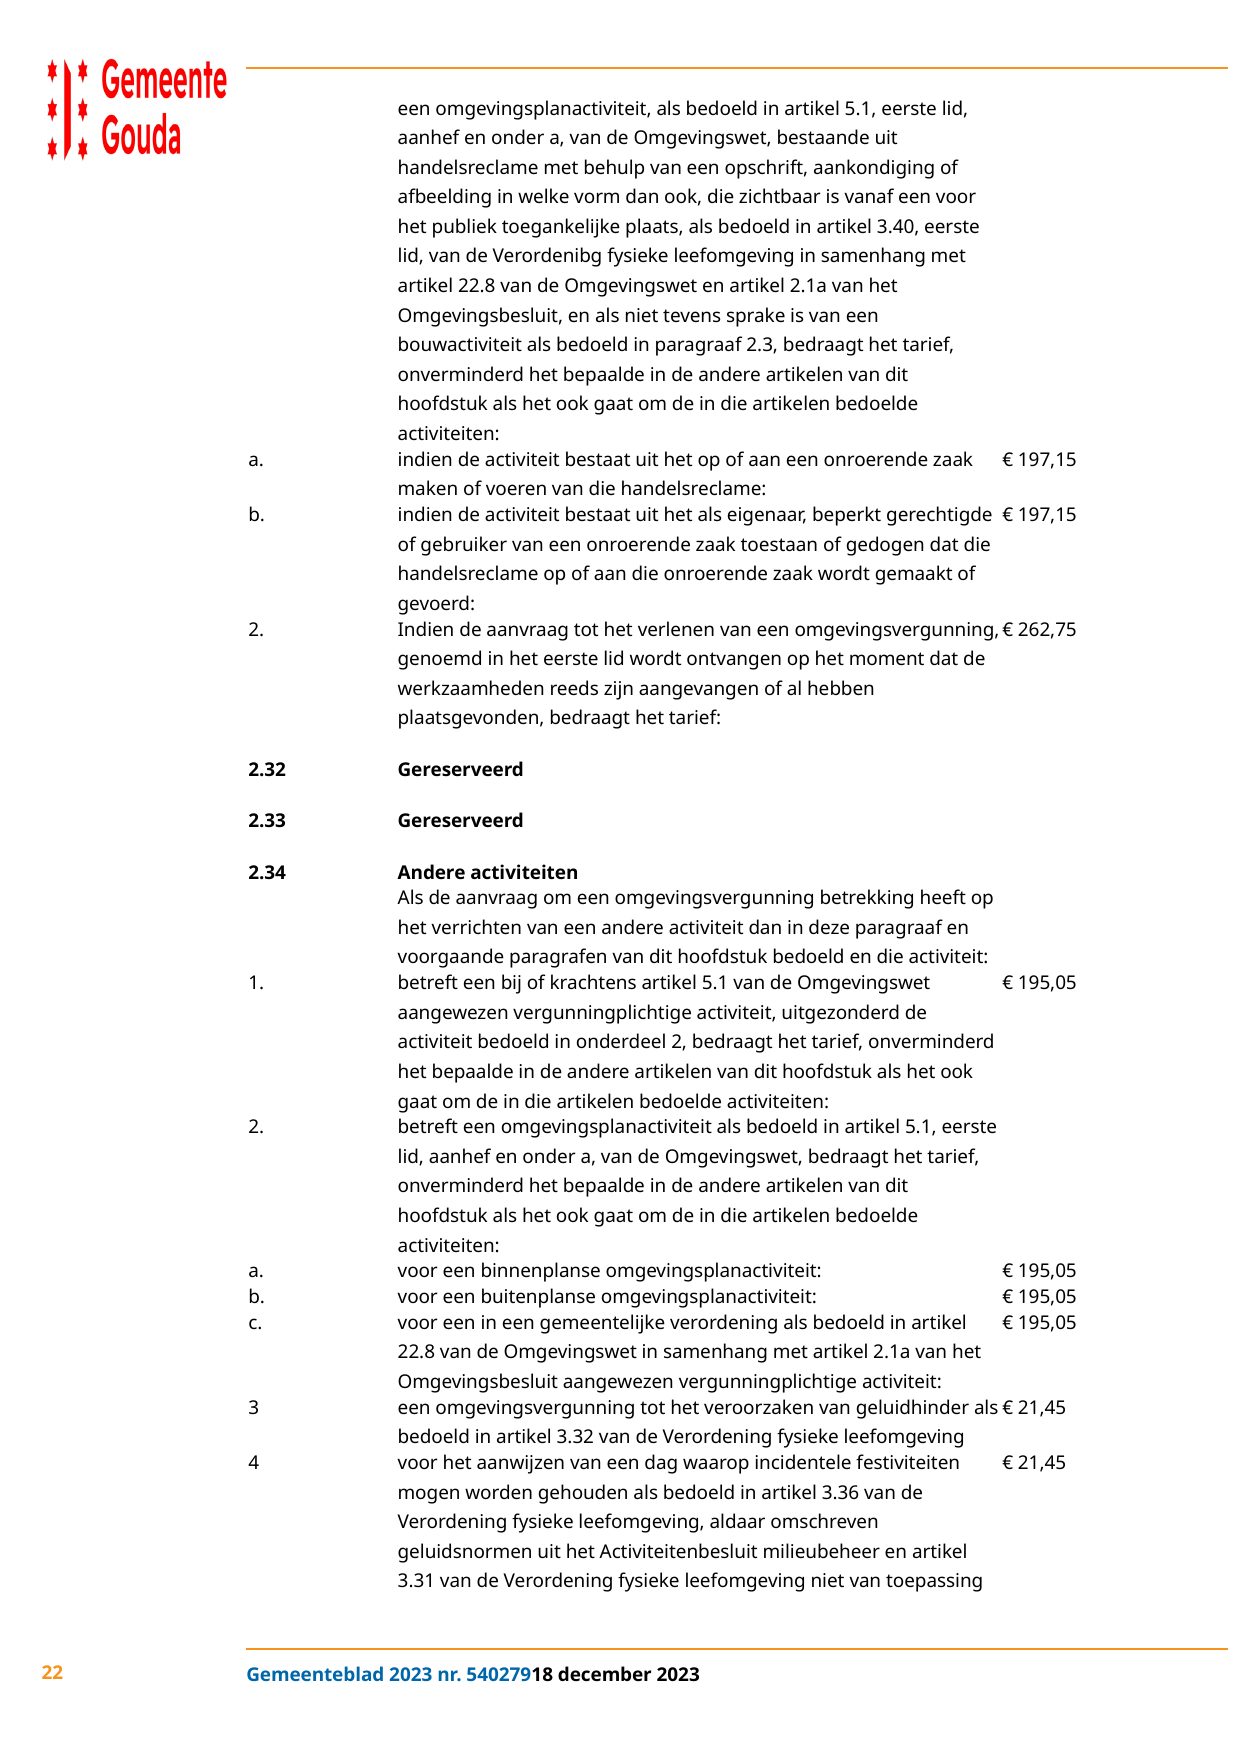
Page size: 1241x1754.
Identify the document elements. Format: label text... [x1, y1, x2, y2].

table_cell [1002, 859, 1152, 884]
table_cell [1002, 95, 1152, 446]
table_cell Andere activiteiten [398, 859, 1002, 884]
table_cell € 197,15 [1002, 501, 1152, 616]
table_cell Als de aanvraag om een omgevingsvergunning betrekking heeft op het verrichten van een andere activiteit dan in deze paragraaf en voorgaande paragrafen van dit hoofdstuk bedoeld en die activiteit: [398, 885, 1002, 969]
table_cell [248, 833, 397, 859]
table_cell [1002, 808, 1152, 833]
table_cell 2.34 [248, 859, 397, 884]
table_cell [248, 730, 397, 756]
picture [41, 47, 231, 172]
table_cell [1002, 885, 1152, 969]
table_cell [1002, 756, 1152, 782]
table_cell Indien de aanvraag tot het verlenen van een omgevingsvergunning, genoemd in het eerste lid wordt ontvangen op het moment dat de werkzaamheden reeds zijn aangevangen of al hebben plaatsgevonden, bedraagt het tarief: [398, 616, 1002, 730]
table_cell indien de activiteit bestaat uit het als eigenaar, beperkt gerechtigde of gebruiker van een onroerende zaak toestaan of gedogen dat die handelsreclame op of aan die onroerende zaak wordt gemaakt of gevoerd: [398, 501, 1002, 616]
table_cell € 195,05 [1002, 1283, 1152, 1309]
table_cell a. [248, 446, 397, 501]
table_cell indien de activiteit bestaat uit het op of aan een onroerende zaak maken of voeren van die handelsreclame: [398, 446, 1002, 501]
table_cell € 195,05 [1002, 970, 1152, 1113]
table_cell voor een binnenplanse omgevingsplanactiviteit: [398, 1258, 1002, 1283]
table_cell [1002, 833, 1152, 859]
table_cell 3 [248, 1394, 397, 1449]
table_cell b. [248, 501, 397, 616]
table_cell a. [248, 1258, 397, 1283]
table_cell 2. [248, 616, 397, 730]
table_cell betreft een omgevingsplanactiviteit als bedoeld in artikel 5.1, eerste lid, aanhef en onder a, van de Omgevingswet, bedraagt het tarief, onverminderd het bepaalde in de andere artikelen van dit hoofdstuk als het ook gaat om de in die artikelen bedoelde activiteiten: [398, 1114, 1002, 1258]
table_cell [1002, 730, 1152, 756]
table_cell € 195,05 [1002, 1309, 1152, 1394]
table_cell € 21,45 [1002, 1394, 1152, 1449]
table_cell 2. [248, 1114, 397, 1258]
table_cell [1002, 1114, 1152, 1258]
table_cell 1. [248, 970, 397, 1113]
table_cell [248, 885, 397, 969]
table_cell 2.33 [248, 808, 397, 833]
table_cell [398, 730, 1002, 756]
table_cell voor het aanwijzen van een dag waarop incidentele festiviteiten mogen worden gehouden als bedoeld in artikel 3.36 van de Verordening fysieke leefomgeving, aldaar omschreven geluidsnormen uit het Activiteitenbesluit milieubeheer en artikel 3.31 van de Verordening fysieke leefomgeving niet van toepassing [398, 1449, 1002, 1593]
table_cell 4 [248, 1449, 397, 1593]
table_cell [248, 782, 397, 807]
table_cell b. [248, 1283, 397, 1309]
table_cell c. [248, 1309, 397, 1394]
table_cell [1002, 782, 1152, 807]
table_cell voor een buitenplanse omgevingsplanactiviteit: [398, 1283, 1002, 1309]
table_cell betreft een bij of krachtens artikel 5.1 van de Omgevingswet aangewezen vergunningplichtige activiteit, uitgezonderd de activiteit bedoeld in onderdeel 2, bedraagt het tarief, onverminderd het bepaalde in de andere artikelen van dit hoofdstuk als het ook gaat om de in die artikelen bedoelde activiteiten: [398, 970, 1002, 1113]
table_cell Gereserveerd [398, 808, 1002, 833]
table_cell 2.32 [248, 756, 397, 782]
table_cell [248, 95, 397, 446]
table_cell [398, 833, 1002, 859]
table_cell [398, 782, 1002, 807]
table_cell een omgevingsplanactiviteit, als bedoeld in artikel 5.1, eerste lid, aanhef en onder a, van de Omgevingswet, bestaande uit handelsreclame met behulp van een opschrift, aankondiging of afbeelding in welke vorm dan ook, die zichtbaar is vanaf een voor het publiek toegankelijke plaats, als bedoeld in artikel 3.40, eerste lid, van de Verordenibg fysieke leefomgeving in samenhang met artikel 22.8 van de Omgevingswet en artikel 2.1a van het Omgevingsbesluit, en als niet tevens sprake is van een bouwactiviteit als bedoeld in paragraaf 2.3, bedraagt het tarief, onverminderd het bepaalde in de andere artikelen van dit hoofdstuk als het ook gaat om de in die artikelen bedoelde activiteiten: [398, 95, 1002, 446]
table_cell € 195,05 [1002, 1258, 1152, 1283]
table_cell € 262,75 [1002, 616, 1152, 730]
table_cell voor een in een gemeentelijke verordening als bedoeld in artikel 22.8 van de Omgevingswet in samenhang met artikel 2.1a van het Omgevingsbesluit aangewezen vergunningplichtige activiteit: [398, 1309, 1002, 1394]
table_cell € 197,15 [1002, 446, 1152, 501]
table_cell een omgevingsvergunning tot het veroorzaken van geluidhinder als bedoeld in artikel 3.32 van de Verordening fysieke leefomgeving [398, 1394, 1002, 1449]
table_cell Gereserveerd [398, 756, 1002, 782]
table_cell € 21,45 [1002, 1449, 1152, 1593]
